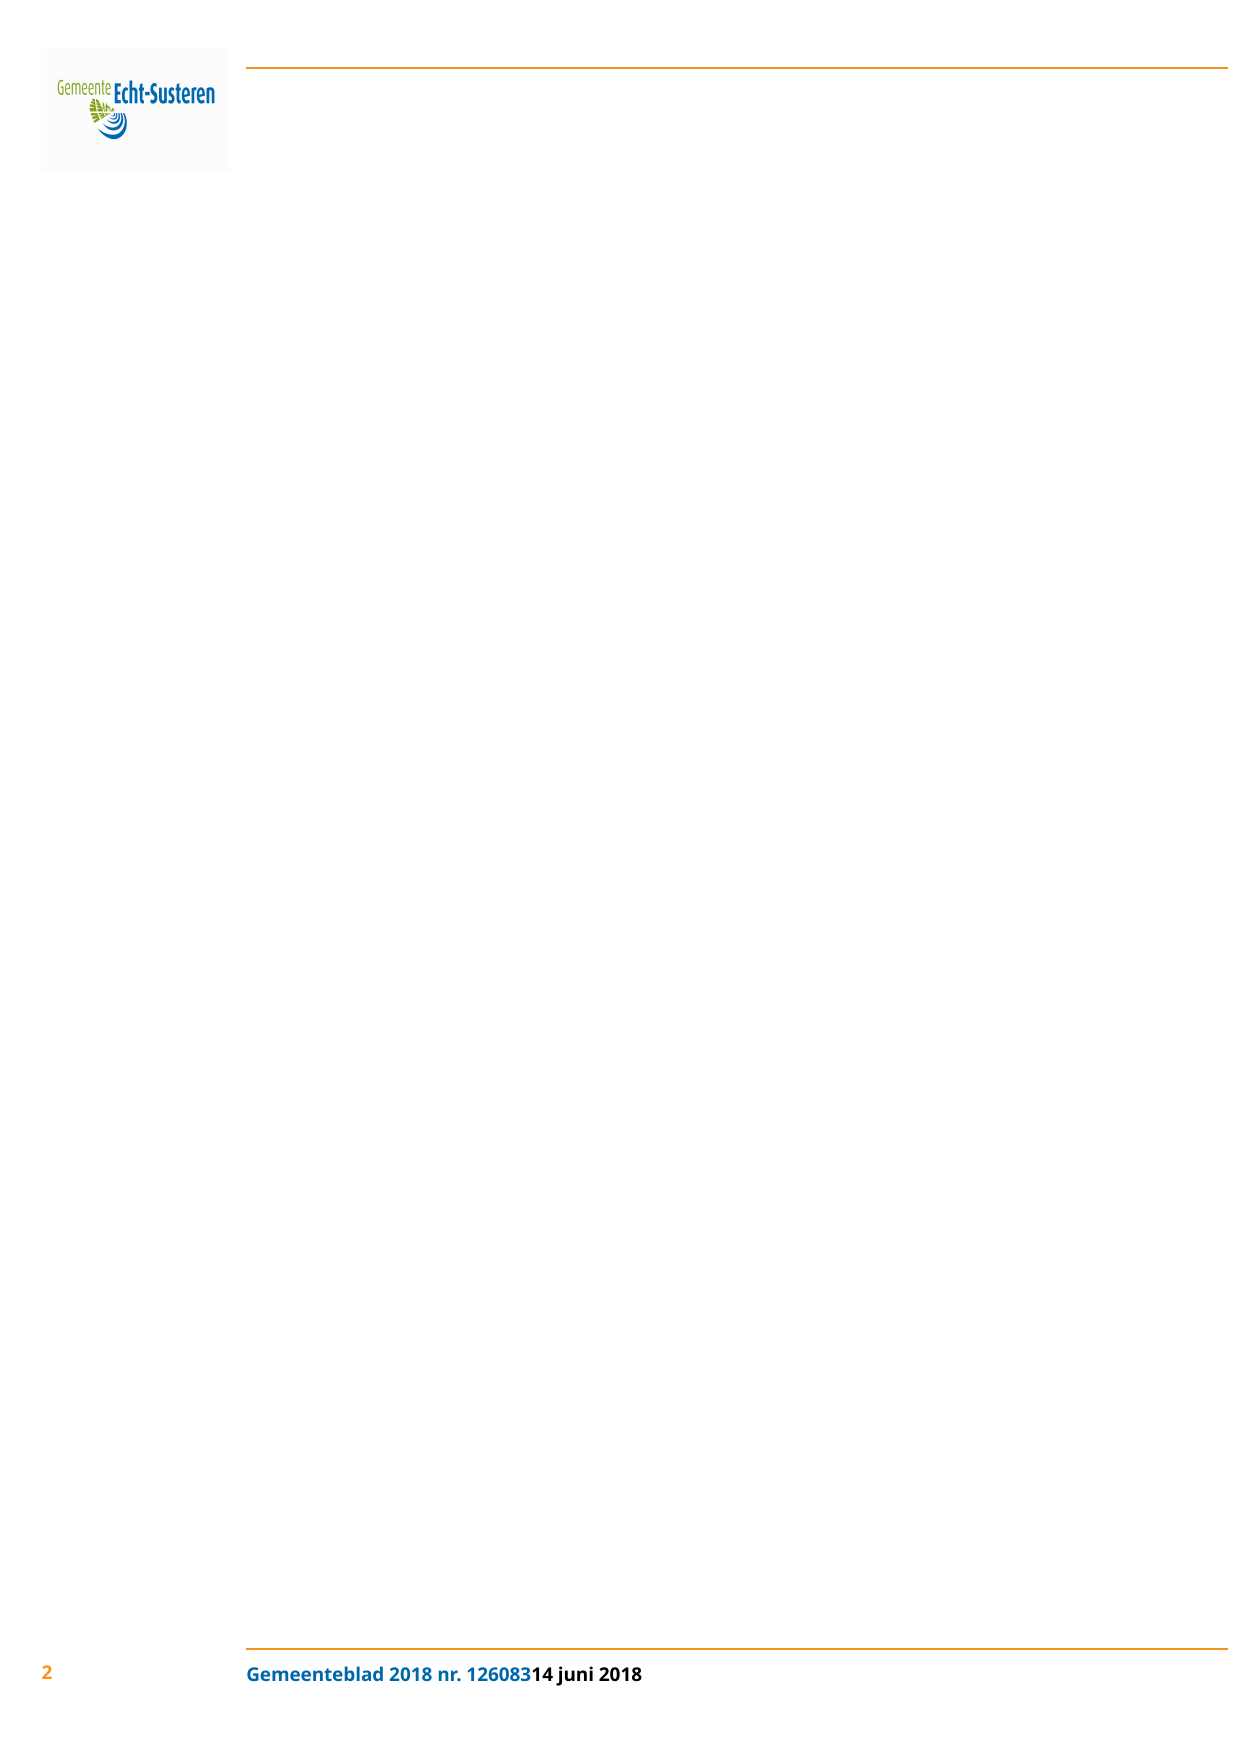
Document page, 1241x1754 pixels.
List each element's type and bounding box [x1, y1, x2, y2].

picture [41, 47, 231, 172]
